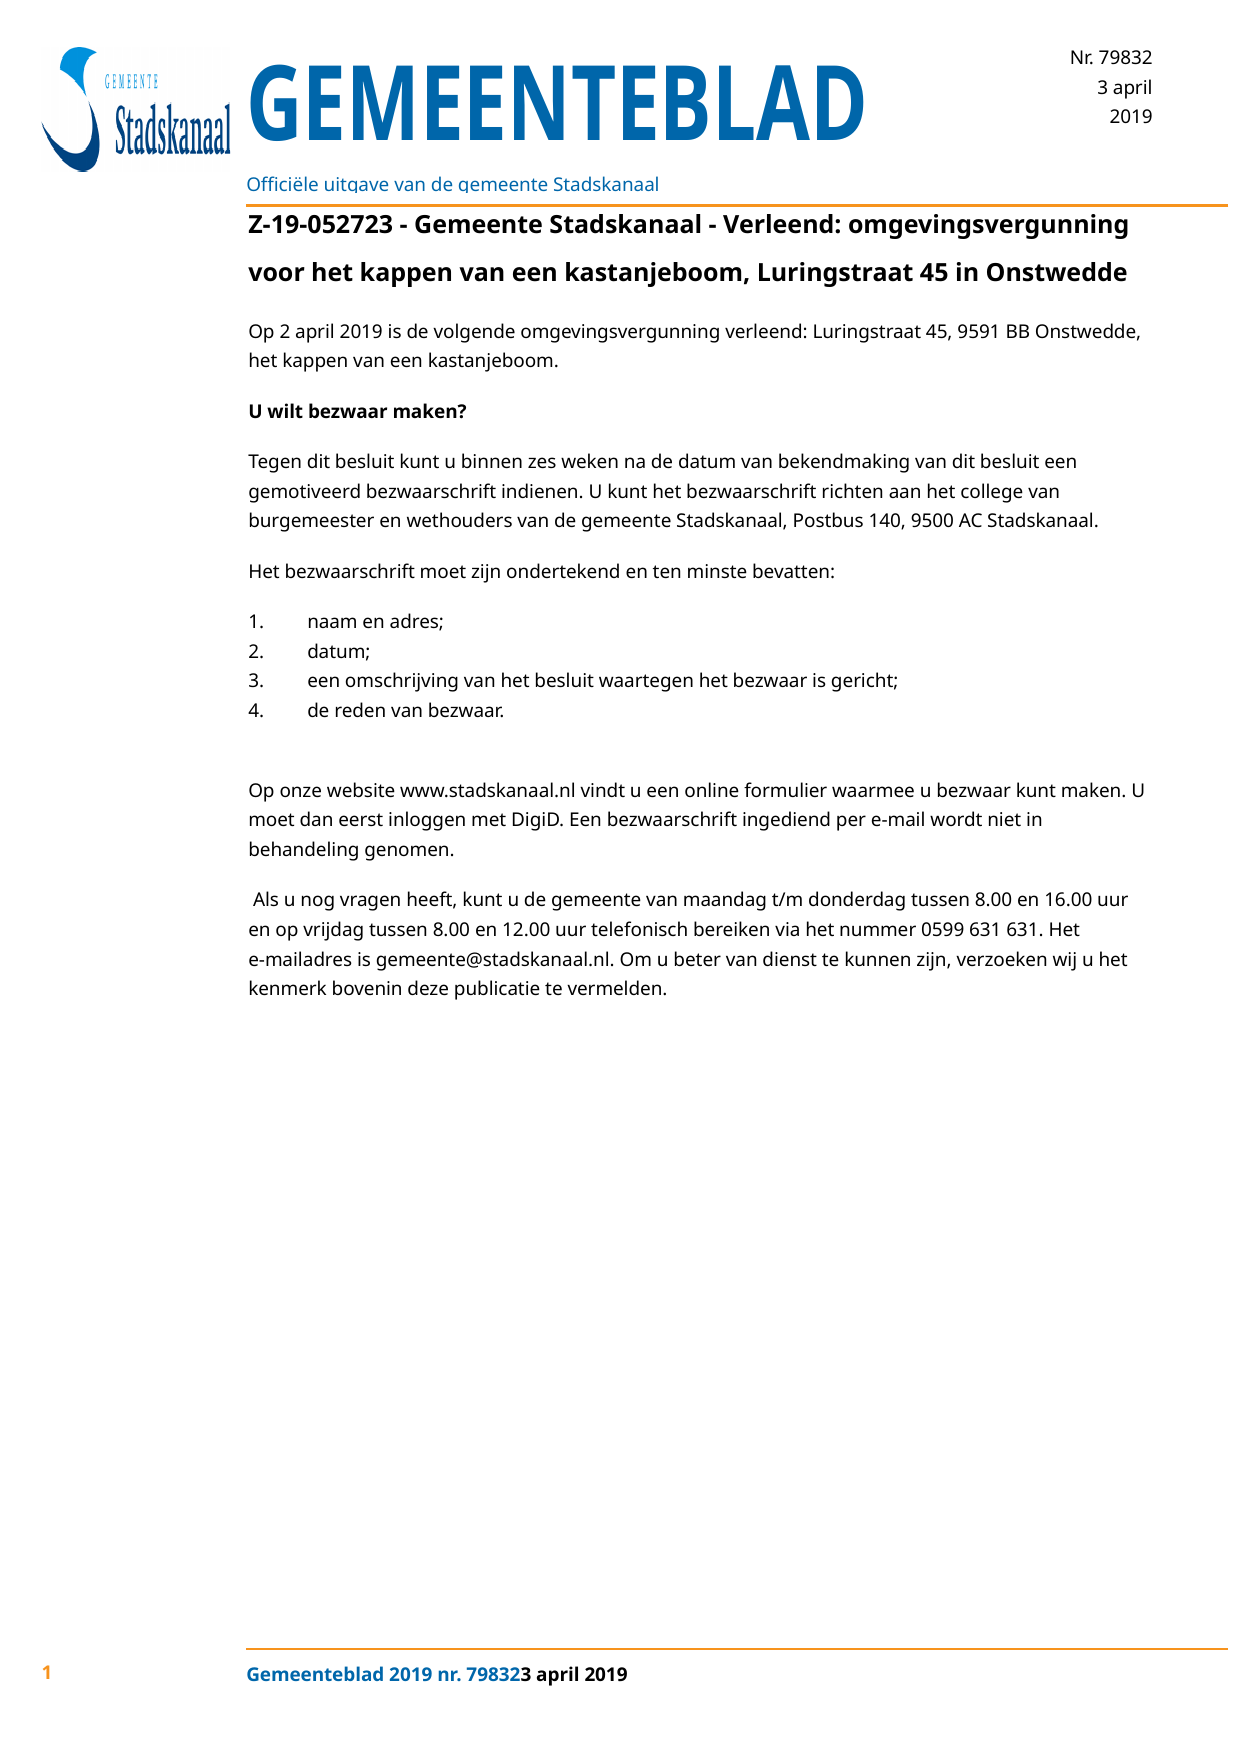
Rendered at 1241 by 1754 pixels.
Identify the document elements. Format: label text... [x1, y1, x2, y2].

list een omschrijving van het besluit waartegen het bezwaar is gericht; [248, 667, 1152, 693]
text Tegen dit besluit kunt u binnen zes weken na de datum van bekendmaking van dit besluit een gemotiveerd bezwaarschrift indienen. U kunt het bezwaarschrift richten aan het college van burgemeester en wethouders van de gemeente Stadskanaal, Postbus 140, 9500 AC Stadskanaal. [248, 448, 1152, 533]
picture [41, 47, 231, 172]
text Z-19-052723 - Gemeente Stadskanaal - Verleend: omgevingsvergunning voor het kappen van een kastanjeboom, Luringstraat 45 in Onstwedde [248, 207, 1152, 288]
list de reden van bezwaar. [248, 697, 1152, 723]
text Op 2 april 2019 is de volgende omgevingsvergunning verleend: Luringstraat 45, 9591 BB Onstwedde, het kappen van een kastanjeboom. [248, 318, 1152, 373]
text Op onze website www.stadskanaal.nl vindt u een online formulier waarmee u bezwaar kunt maken. U moet dan eerst inloggen met DigiD. Een bezwaarschrift ingediend per e-mail wordt niet in behandeling genomen. [248, 777, 1152, 862]
list datum; [248, 638, 1152, 664]
text U wilt bezwaar maken? [248, 398, 1152, 424]
list naam en adres; [248, 608, 1152, 634]
text Als u nog vragen heeft, kunt u de gemeente van maandag t/m donderdag tussen 8.00 en 16.00 uur en op vrijdag tussen 8.00 en 12.00 uur telefonisch bereiken via het nummer 0599 631 631. Het e‑mailadres is gemeente@stadskanaal.nl. Om u beter van dienst te kunnen zijn, verzoeken wij u het kenmerk bovenin deze publicatie te vermelden. [248, 887, 1152, 1001]
text Het bezwaarschrift moet zijn ondertekend en ten minste bevatten: [248, 558, 1152, 584]
